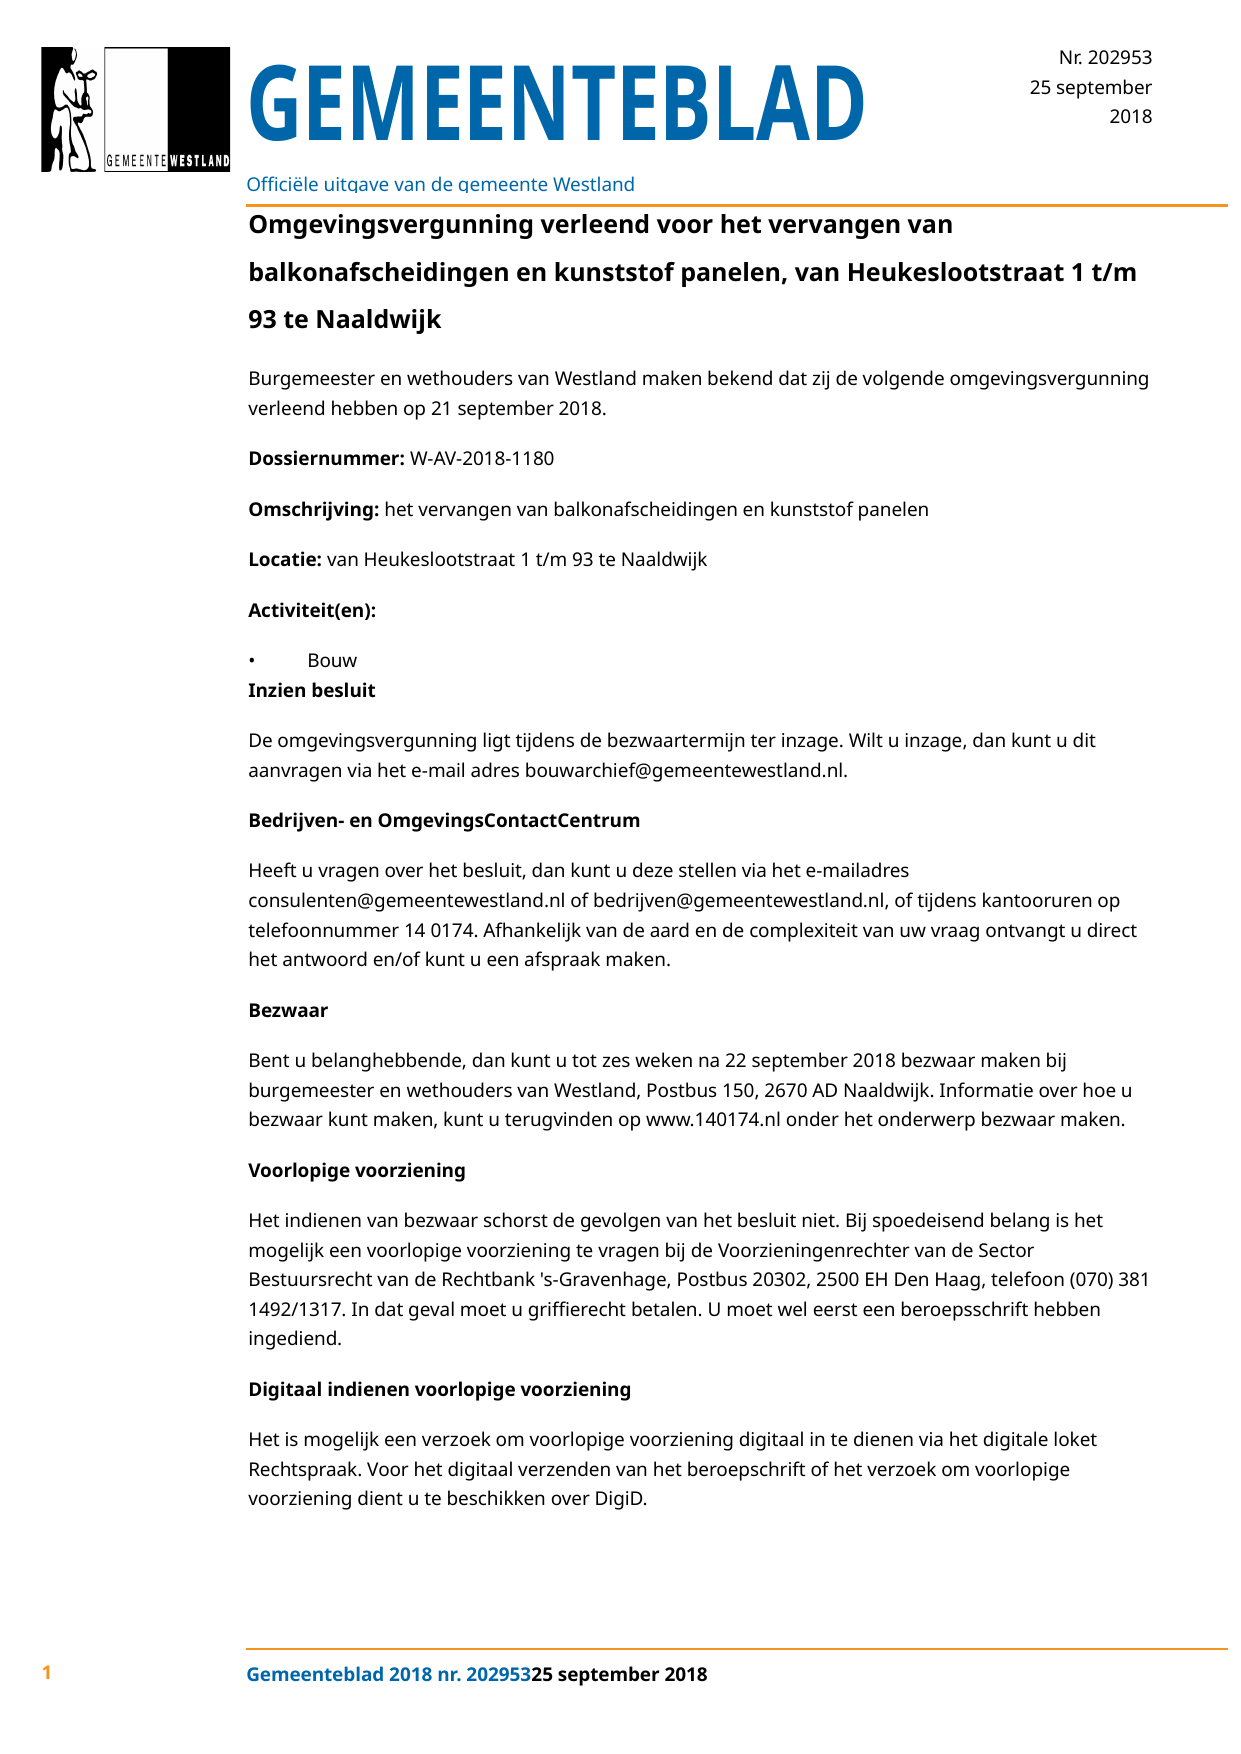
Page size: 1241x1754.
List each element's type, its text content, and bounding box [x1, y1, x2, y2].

text Burgemeester en wethouders van Westland maken bekend dat zij de volgende omgevingsvergunning verleend hebben op 21 september 2018. [248, 366, 1152, 421]
text Digitaal indienen voorlopige voorziening [248, 1376, 1152, 1402]
text Locatie: van Heukeslootstraat 1 t/m 93 te Naaldwijk [248, 546, 1152, 572]
picture [41, 47, 231, 172]
text De omgevingsvergunning ligt tijdens de bezwaartermijn ter inzage. Wilt u inzage, dan kunt u dit aanvragen via het e-mail adres bouwarchief@gemeentewestland.nl. [248, 727, 1152, 782]
text Voorlopige voorziening [248, 1157, 1152, 1182]
text Bent u belanghebbende, dan kunt u tot zes weken na 22 september 2018 bezwaar maken bij burgemeester en wethouders van Westland, Postbus 150, 2670 AD Naaldwijk. Informatie over hoe u bezwaar kunt maken, kunt u terugvinden op www.140174.nl onder het onderwerp bezwaar maken. [248, 1047, 1152, 1132]
text Omgevingsvergunning verleend voor het vervangen van balkonafscheidingen en kunststof panelen, van Heukeslootstraat 1 t/m 93 te Naaldwijk [248, 207, 1152, 336]
text Het is mogelijk een verzoek om voorlopige voorziening digitaal in te dienen via het digitale loket Rechtspraak. Voor het digitaal verzenden van het beroepschrift of het verzoek om voorlopige voorziening dient u te beschikken over DigiD. [248, 1426, 1152, 1511]
text Heeft u vragen over het besluit, dan kunt u deze stellen via het e-mailadres consulenten@gemeentewestland.nl of bedrijven@gemeentewestland.nl, of tijdens kantooruren op telefoonnummer 14 0174. Afhankelijk van de aard en de complexiteit van uw vraag ontvangt u direct het antwoord en/of kunt u een afspraak maken. [248, 858, 1152, 972]
list Bouw [248, 647, 1152, 673]
text Activiteit(en): [248, 597, 1152, 622]
text Dossiernummer: W-AV-2018-1180 [248, 446, 1152, 471]
text Bezwaar [248, 997, 1152, 1022]
text Omschrijving: het vervangen van balkonafscheidingen en kunststof panelen [248, 496, 1152, 522]
text Bedrijven- en OmgevingsContactCentrum [248, 807, 1152, 833]
text Het indienen van bezwaar schorst de gevolgen van het besluit niet. Bij spoedeisend belang is het mogelijk een voorlopige voorziening te vragen bij de Voorzieningenrechter van de Sector Bestuursrecht van de Rechtbank 's-Gravenhage, Postbus 20302, 2500 EH Den Haag, telefoon (070) 381 1492/1317. In dat geval moet u griffierecht betalen. U moet wel eerst een beroepsschrift hebben ingediend. [248, 1207, 1152, 1351]
text Inzien besluit [248, 677, 1152, 702]
